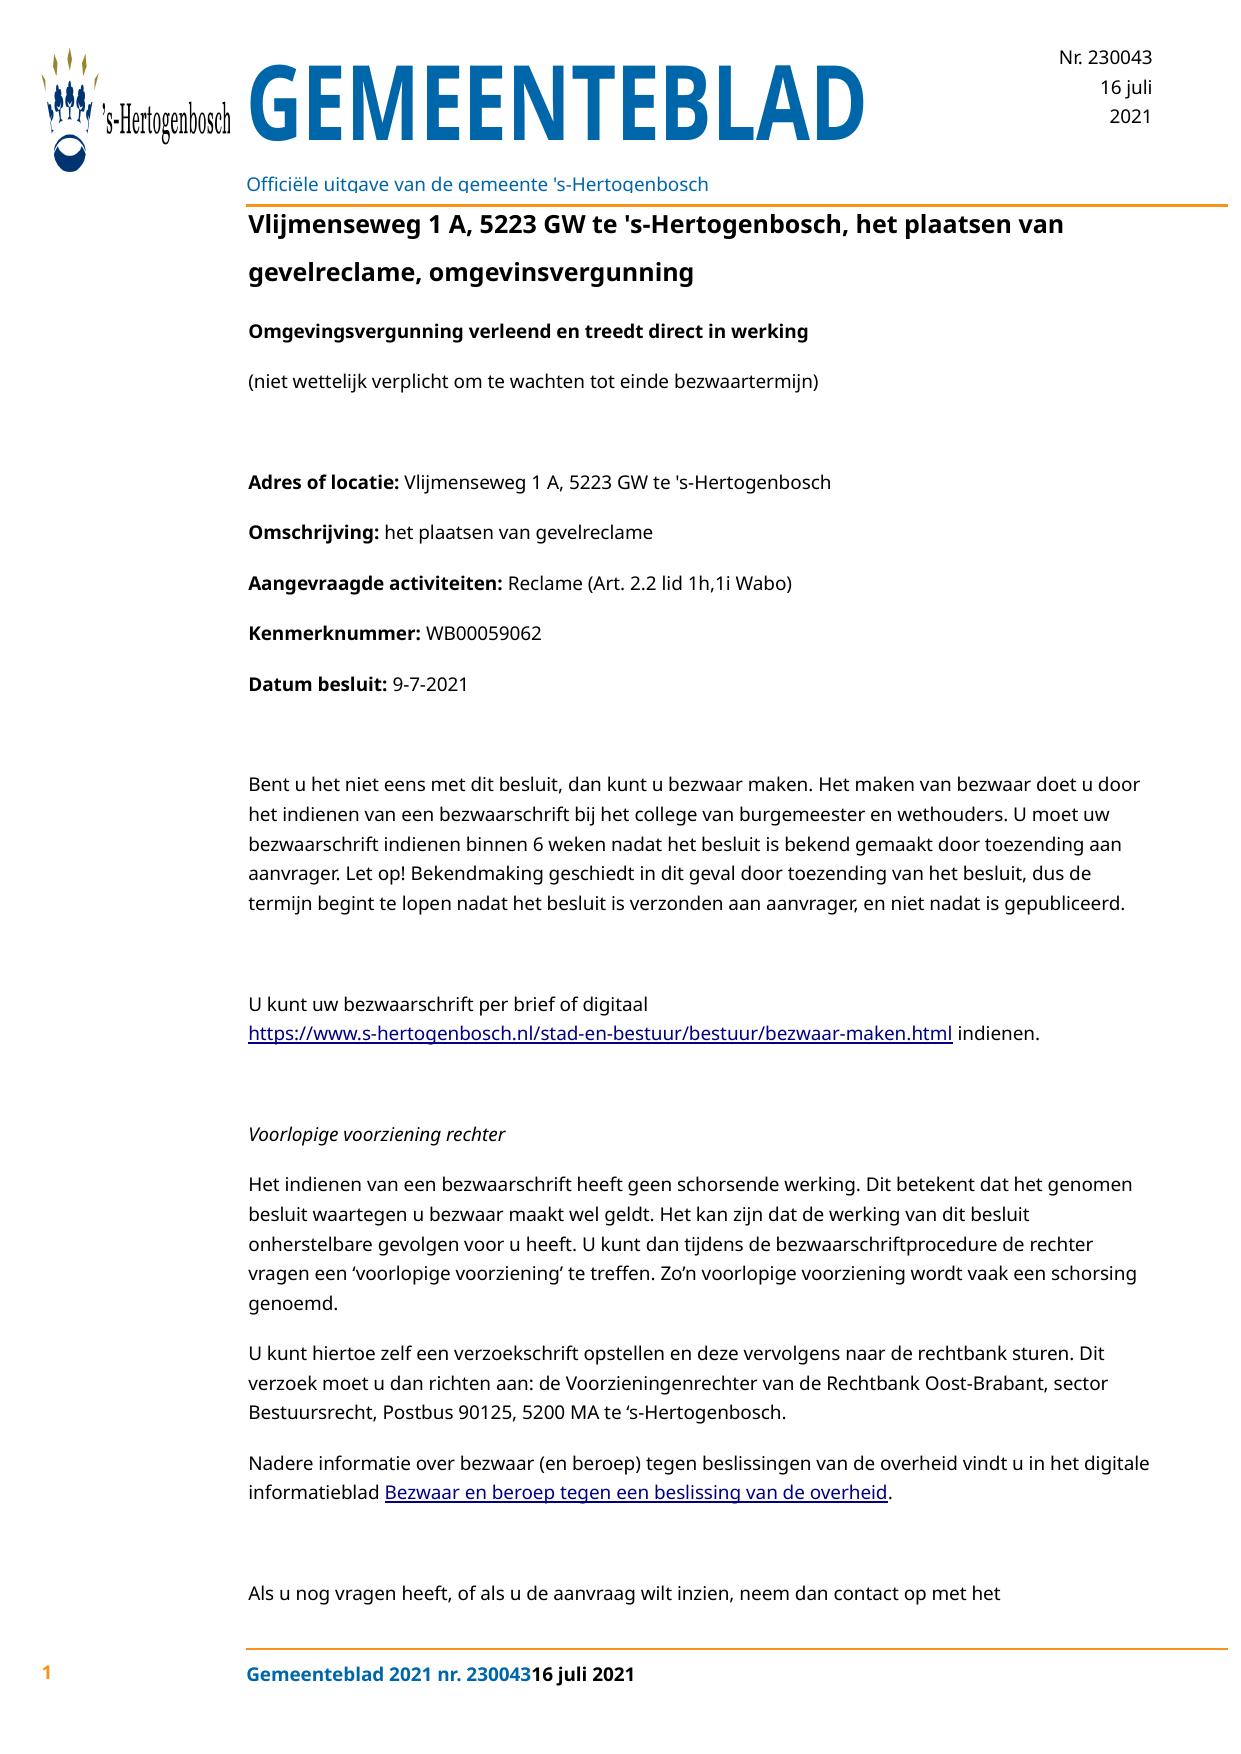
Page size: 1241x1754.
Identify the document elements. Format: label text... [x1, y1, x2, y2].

text Omschrijving: het plaatsen van gevelreclame [248, 519, 1152, 545]
text Het indienen van een bezwaarschrift heeft geen schorsende werking. Dit betekent dat het genomen besluit waartegen u bezwaar maakt wel geldt. Het kan zijn dat de werking van dit besluit onherstelbare gevolgen voor u heeft. U kunt dan tijdens de bezwaarschriftprocedure de rechter vragen een ‘voorlopige voorziening’ te treffen. Zo’n voorlopige voorziening wordt vaak een schorsing genoemd. [248, 1172, 1152, 1316]
text Kenmerknummer: WB00059062 [248, 620, 1152, 646]
text Bent u het niet eens met dit besluit, dan kunt u bezwaar maken. Het maken van bezwaar doet u door het indienen van een bezwaarschrift bij het college van burgemeester en wethouders. U moet uw bezwaarschrift indienen binnen 6 weken nadat het besluit is bekend gemaakt door toezending aan aanvrager. Let op! Bekendmaking geschiedt in dit geval door toezending van het besluit, dus de termijn begint te lopen nadat het besluit is verzonden aan aanvrager, en niet nadat is gepubliceerd. [248, 772, 1152, 916]
text Adres of locatie: Vlijmenseweg 1 A, 5223 GW te 's-Hertogenbosch [248, 469, 1152, 495]
text Voorlopige voorziening rechter [248, 1121, 1152, 1147]
picture [41, 47, 231, 172]
text U kunt uw bezwaarschrift per brief of digitaal https://www.s-hertogenbosch.nl/stad-en-bestuur/bestuur/bezwaar-maken.html indienen. [248, 991, 1152, 1046]
text U kunt hiertoe zelf een verzoekschrift opstellen en deze vervolgens naar de rechtbank sturen. Dit verzoek moet u dan richten aan: de Voorzieningenrechter van de Rechtbank Oost-Brabant, sector Bestuursrecht, Postbus 90125, 5200 MA te ‘s-Hertogenbosch. [248, 1340, 1152, 1425]
text Aangevraagde activiteiten: Reclame (Art. 2.2 lid 1h,1i Wabo) [248, 570, 1152, 596]
text Nadere informatie over bezwaar (en beroep) tegen beslissingen van de overheid vindt u in het digitale informatieblad Bezwaar en beroep tegen een beslissing van de overheid. [248, 1450, 1152, 1505]
text Als u nog vragen heeft, of als u de aanvraag wilt inzien, neem dan contact op met het [248, 1580, 1152, 1606]
text (niet wettelijk verplicht om te wachten tot einde bezwaartermijn) [248, 368, 1152, 394]
text Datum besluit: 9-7-2021 [248, 671, 1152, 697]
text Omgevingsvergunning verleend en treedt direct in werking [248, 318, 1152, 344]
text Vlijmenseweg 1 A, 5223 GW te 's-Hertogenbosch, het plaatsen van gevelreclame, omgevinsvergunning [248, 207, 1152, 288]
